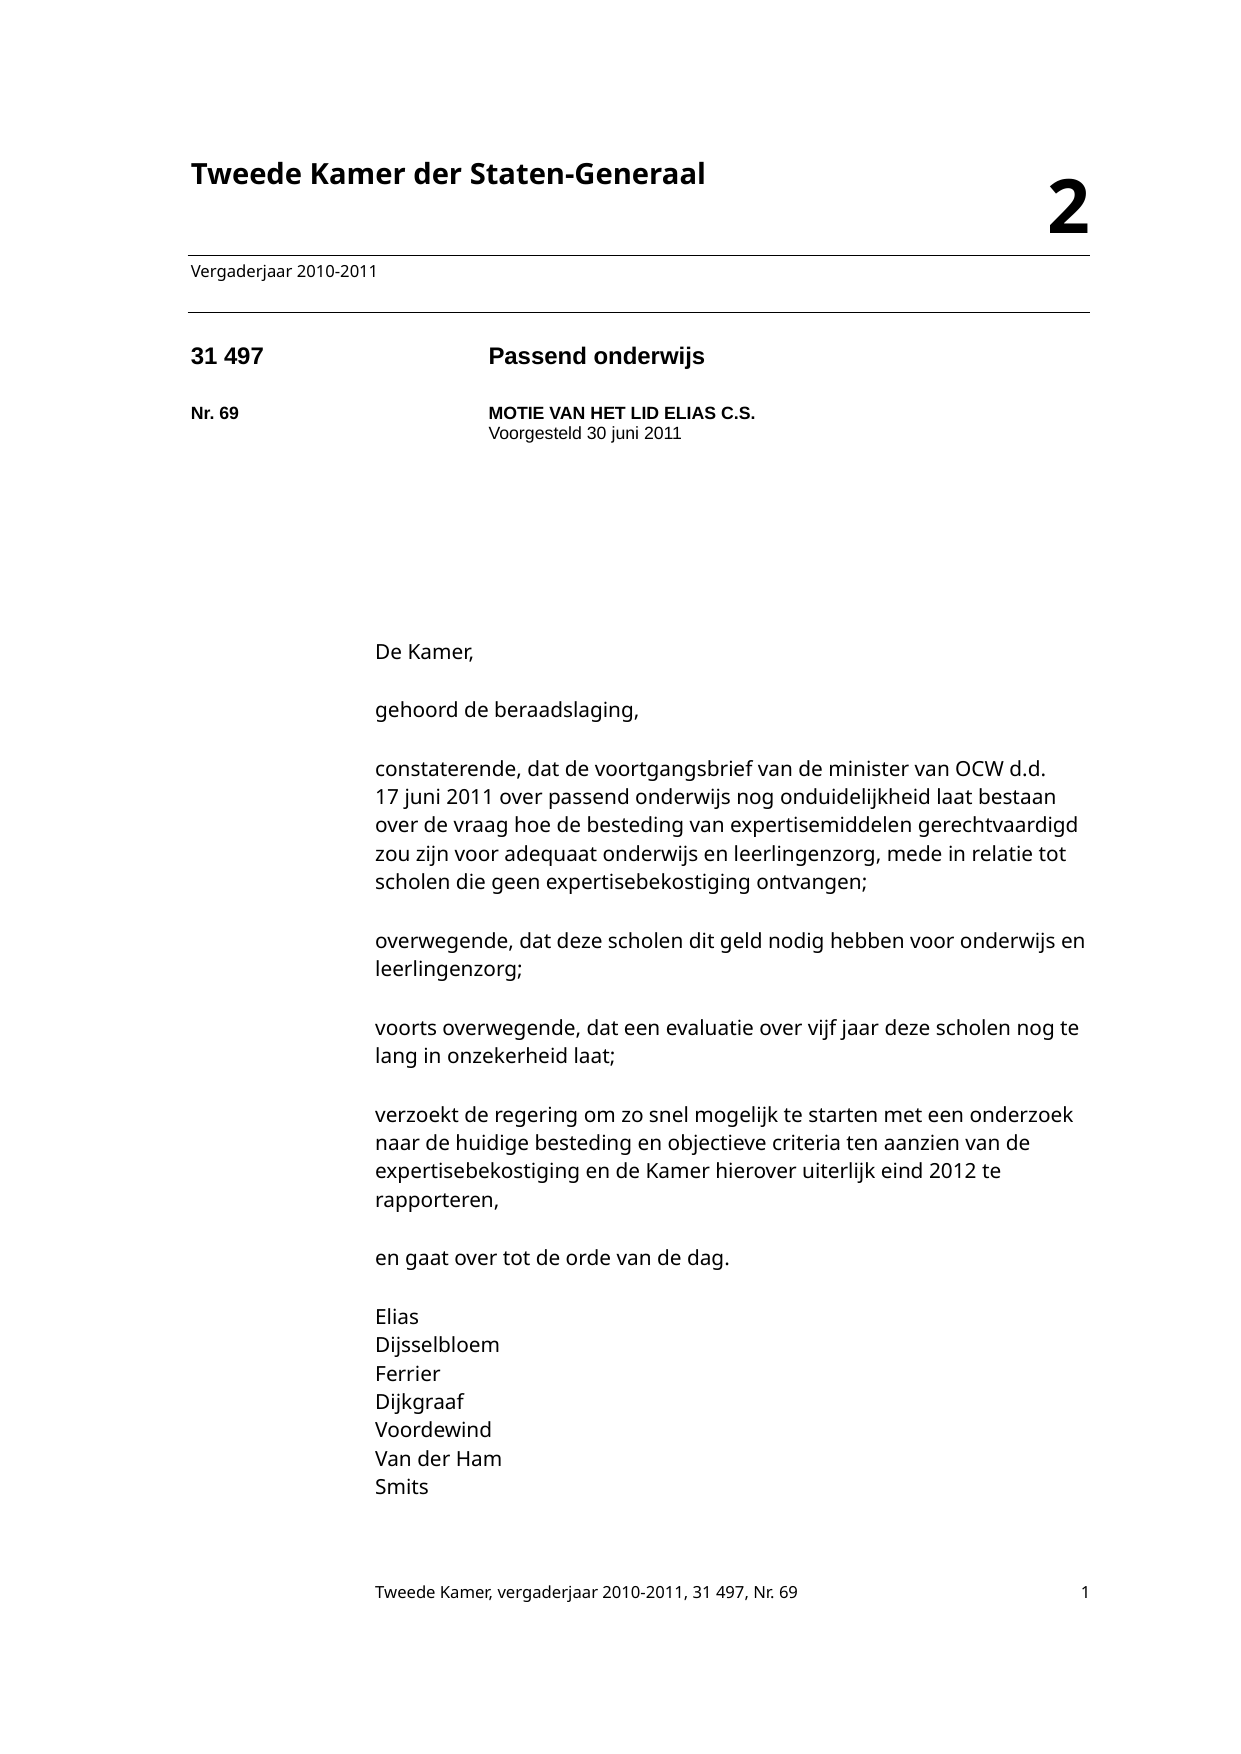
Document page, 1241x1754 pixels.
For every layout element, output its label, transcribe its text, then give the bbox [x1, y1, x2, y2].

table_cell 31 497 [188, 339, 485, 399]
text Voordewind [375, 1416, 1090, 1444]
table_header 2 [910, 150, 1090, 255]
text Van der Ham [375, 1444, 1090, 1472]
text Dijsselbloem [375, 1330, 1090, 1359]
table_cell [485, 313, 1090, 339]
text overwegende, dat deze scholen dit geld nodig hebben voor onderwijs en leerlingenzorg; [375, 926, 1090, 983]
text en gaat over tot de orde van de dag. [375, 1243, 1090, 1272]
text voorts overwegende, dat een evaluatie over vijf jaar deze scholen nog te lang in onzekerheid laat; [375, 1013, 1090, 1070]
table_cell Vergaderjaar 2010-2011 [188, 256, 485, 312]
table_cell MOTIE VAN HET LID ELIAS C.S. Voorgesteld 30 juni 2011 [485, 399, 1090, 518]
text Elias [375, 1302, 1090, 1330]
text gehoord de beraadslaging, [375, 695, 1090, 724]
table_header Tweede Kamer der Staten-Generaal [188, 150, 909, 255]
table_cell Nr. 69 [188, 399, 485, 518]
table_cell [485, 256, 1090, 312]
table_cell [188, 313, 485, 339]
text verzoekt de regering om zo snel mogelijk te starten met een onderzoek naar de huidige besteding en objectieve criteria ten aanzien van de expertisebekostiging en de Kamer hierover uiterlijk eind 2012 te rapporteren, [375, 1100, 1090, 1213]
text Ferrier [375, 1359, 1090, 1387]
text Dijkgraaf [375, 1387, 1090, 1416]
text Smits [375, 1472, 1090, 1501]
text constaterende, dat de voortgangsbrief van de minister van OCW d.d. 17 juni 2011 over passend onderwijs nog onduidelijkheid laat bestaan over de vraag hoe de besteding van expertisemiddelen gerechtvaardigd zou zijn voor adequaat onderwijs en leerlingenzorg, mede in relatie tot scholen die geen expertisebekostiging ontvangen; [375, 754, 1090, 896]
text De Kamer, [375, 637, 1090, 665]
table_cell Passend onderwijs [485, 339, 1090, 399]
